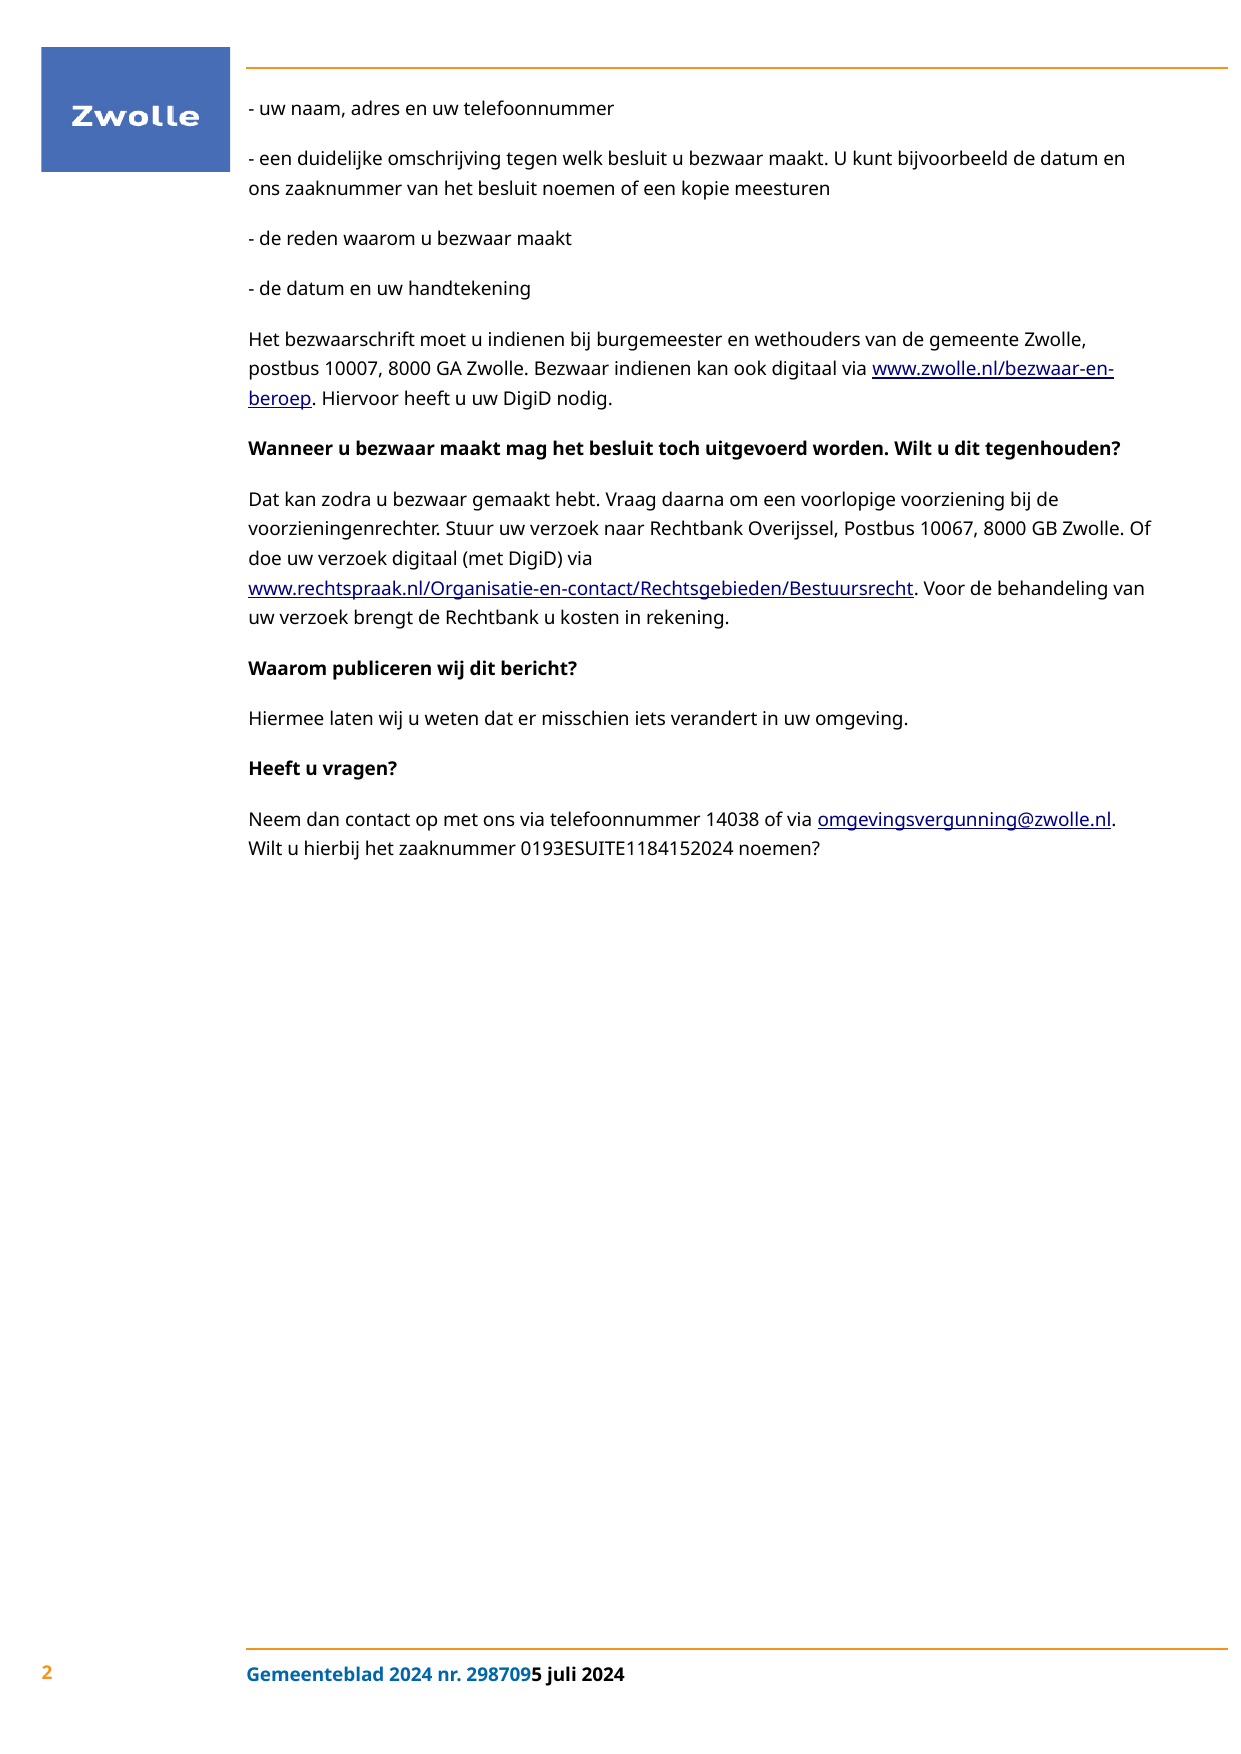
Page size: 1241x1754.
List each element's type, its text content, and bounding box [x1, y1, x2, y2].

text Wanneer u bezwaar maakt mag het besluit toch uitgevoerd worden. Wilt u dit tegenhouden? [248, 436, 1152, 461]
text - een duidelijke omschrijving tegen welk besluit u bezwaar maakt. U kunt bijvoorbeeld de datum en ons zaaknummer van het besluit noemen of een kopie meesturen [248, 145, 1152, 201]
text - de datum en uw handtekening [248, 276, 1152, 301]
text Dat kan zodra u bezwaar gemaakt hebt. Vraag daarna om een voorlopige voorziening bij de voorzieningenrechter. Stuur uw verzoek naar Rechtbank Overijssel, Postbus 10067, 8000 GB Zwolle. Of doe uw verzoek digitaal (met DigiD) via www.rechtspraak.nl/Organisatie-en-contact/Rechtsgebieden/Bestuursrecht. Voor de behandeling van uw verzoek brengt de Rechtbank u kosten in rekening. [248, 486, 1152, 630]
picture [41, 47, 231, 172]
text Heeft u vragen? [248, 756, 1152, 781]
text Waarom publiceren wij dit bericht? [248, 655, 1152, 681]
text - uw naam, adres en uw telefoonnummer [248, 95, 1152, 121]
text Het bezwaarschrift moet u indienen bij burgemeester en wethouders van de gemeente Zwolle, postbus 10007, 8000 GA Zwolle. Bezwaar indienen kan ook digitaal via www.zwolle.nl/bezwaar-en-beroep. Hiervoor heeft u uw DigiD nodig. [248, 326, 1152, 411]
text Neem dan contact op met ons via telefoonnummer 14038 of via omgevingsvergunning@zwolle.nl. Wilt u hierbij het zaaknummer 0193ESUITE1184152024 noemen? [248, 806, 1152, 861]
text Hiermee laten wij u weten dat er misschien iets verandert in uw omgeving. [248, 705, 1152, 731]
text - de reden waarom u bezwaar maakt [248, 225, 1152, 251]
